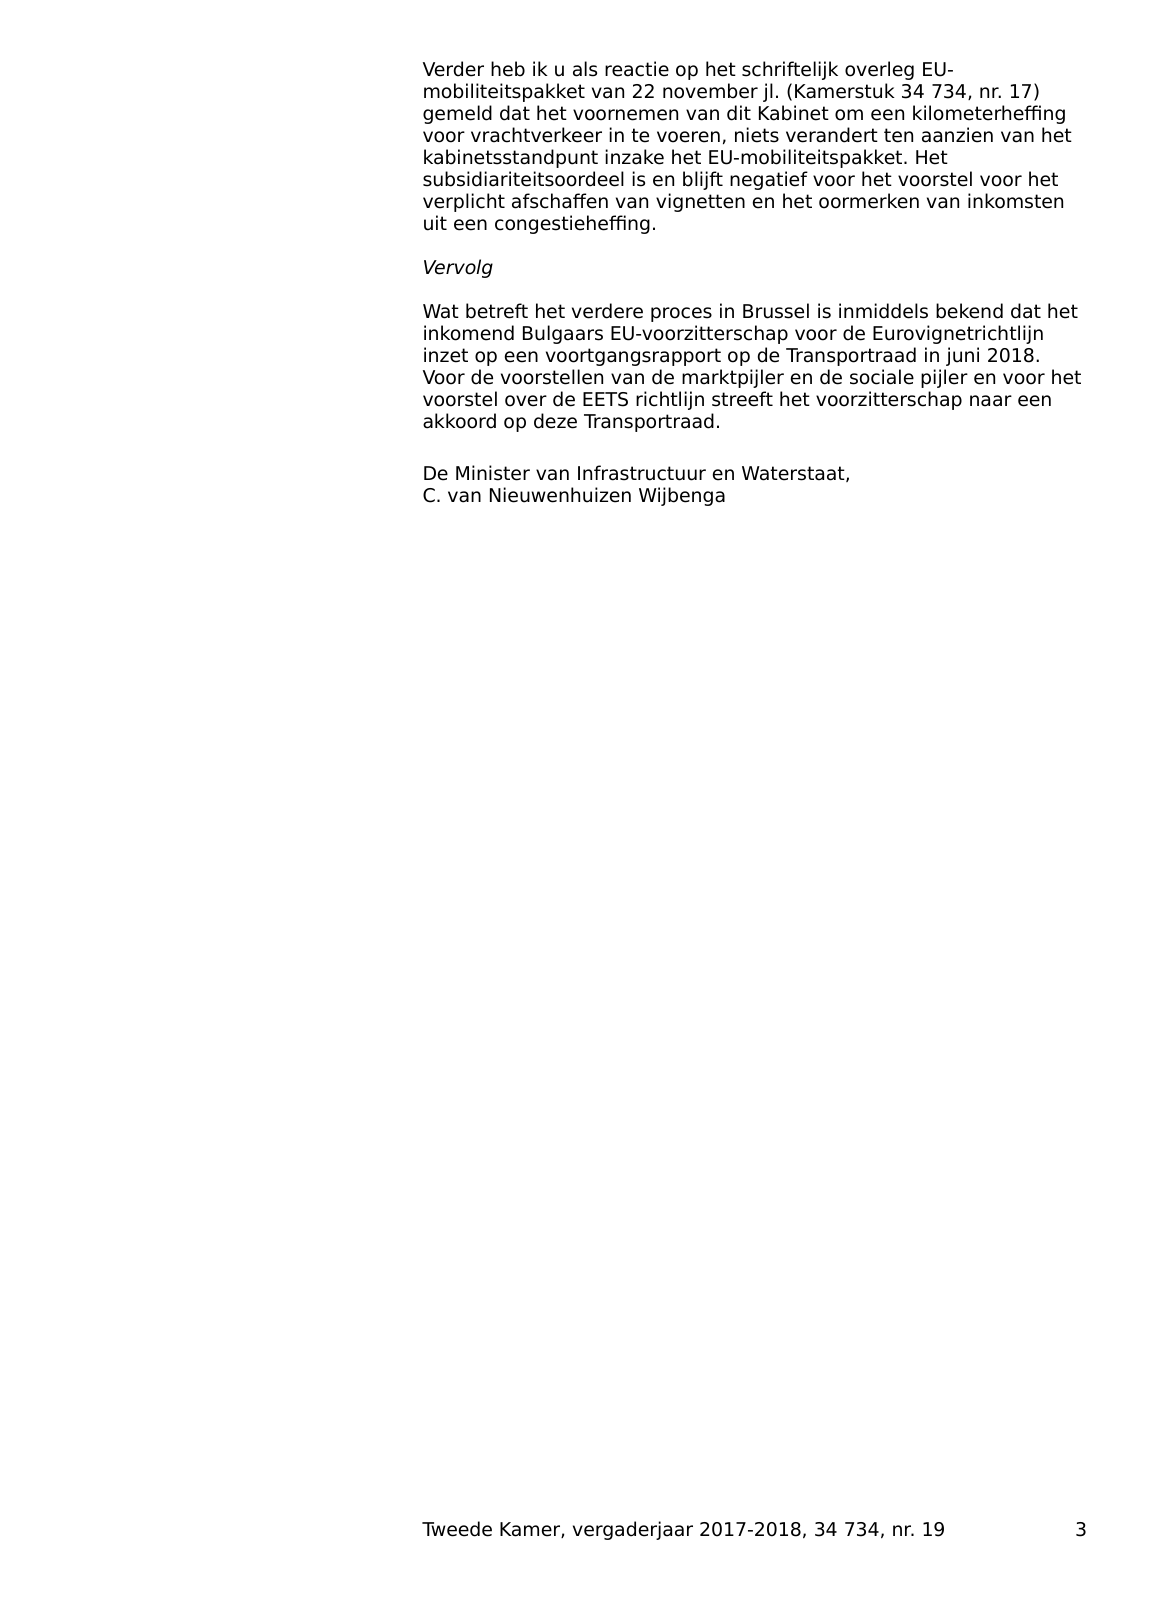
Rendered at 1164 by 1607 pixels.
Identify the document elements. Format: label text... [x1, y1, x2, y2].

text Verder heb ik u als reactie op het schriftelijk overleg EU-mobiliteitspakket van 22 november jl. (Kamerstuk 34 734, nr. 17) gemeld dat het voornemen van dit Kabinet om een kilometerheffing voor vrachtverkeer in te voeren, niets verandert ten aanzien van het kabinetsstandpunt inzake het EU-mobiliteitspakket. Het subsidiariteitsoordeel is en blijft negatief voor het voorstel voor het verplicht afschaffen van vignetten en het oormerken van inkomsten uit een congestieheffing. [422, 59, 1087, 235]
text Wat betreft het verdere proces in Brussel is inmiddels bekend dat het inkomend Bulgaars EU-voorzitterschap voor de Eurovignetrichtlijn inzet op een voortgangsrapport op de Transportraad in juni 2018. Voor de voorstellen van de marktpijler en de sociale pijler en voor het voorstel over de EETS richtlijn streeft het voorzitterschap naar een akkoord op deze Transportraad. [422, 301, 1087, 433]
text De Minister van Infrastructuur en Waterstaat, C. van Nieuwenhuizen Wijbenga [422, 463, 1087, 507]
subtitle Vervolg [422, 257, 1087, 279]
